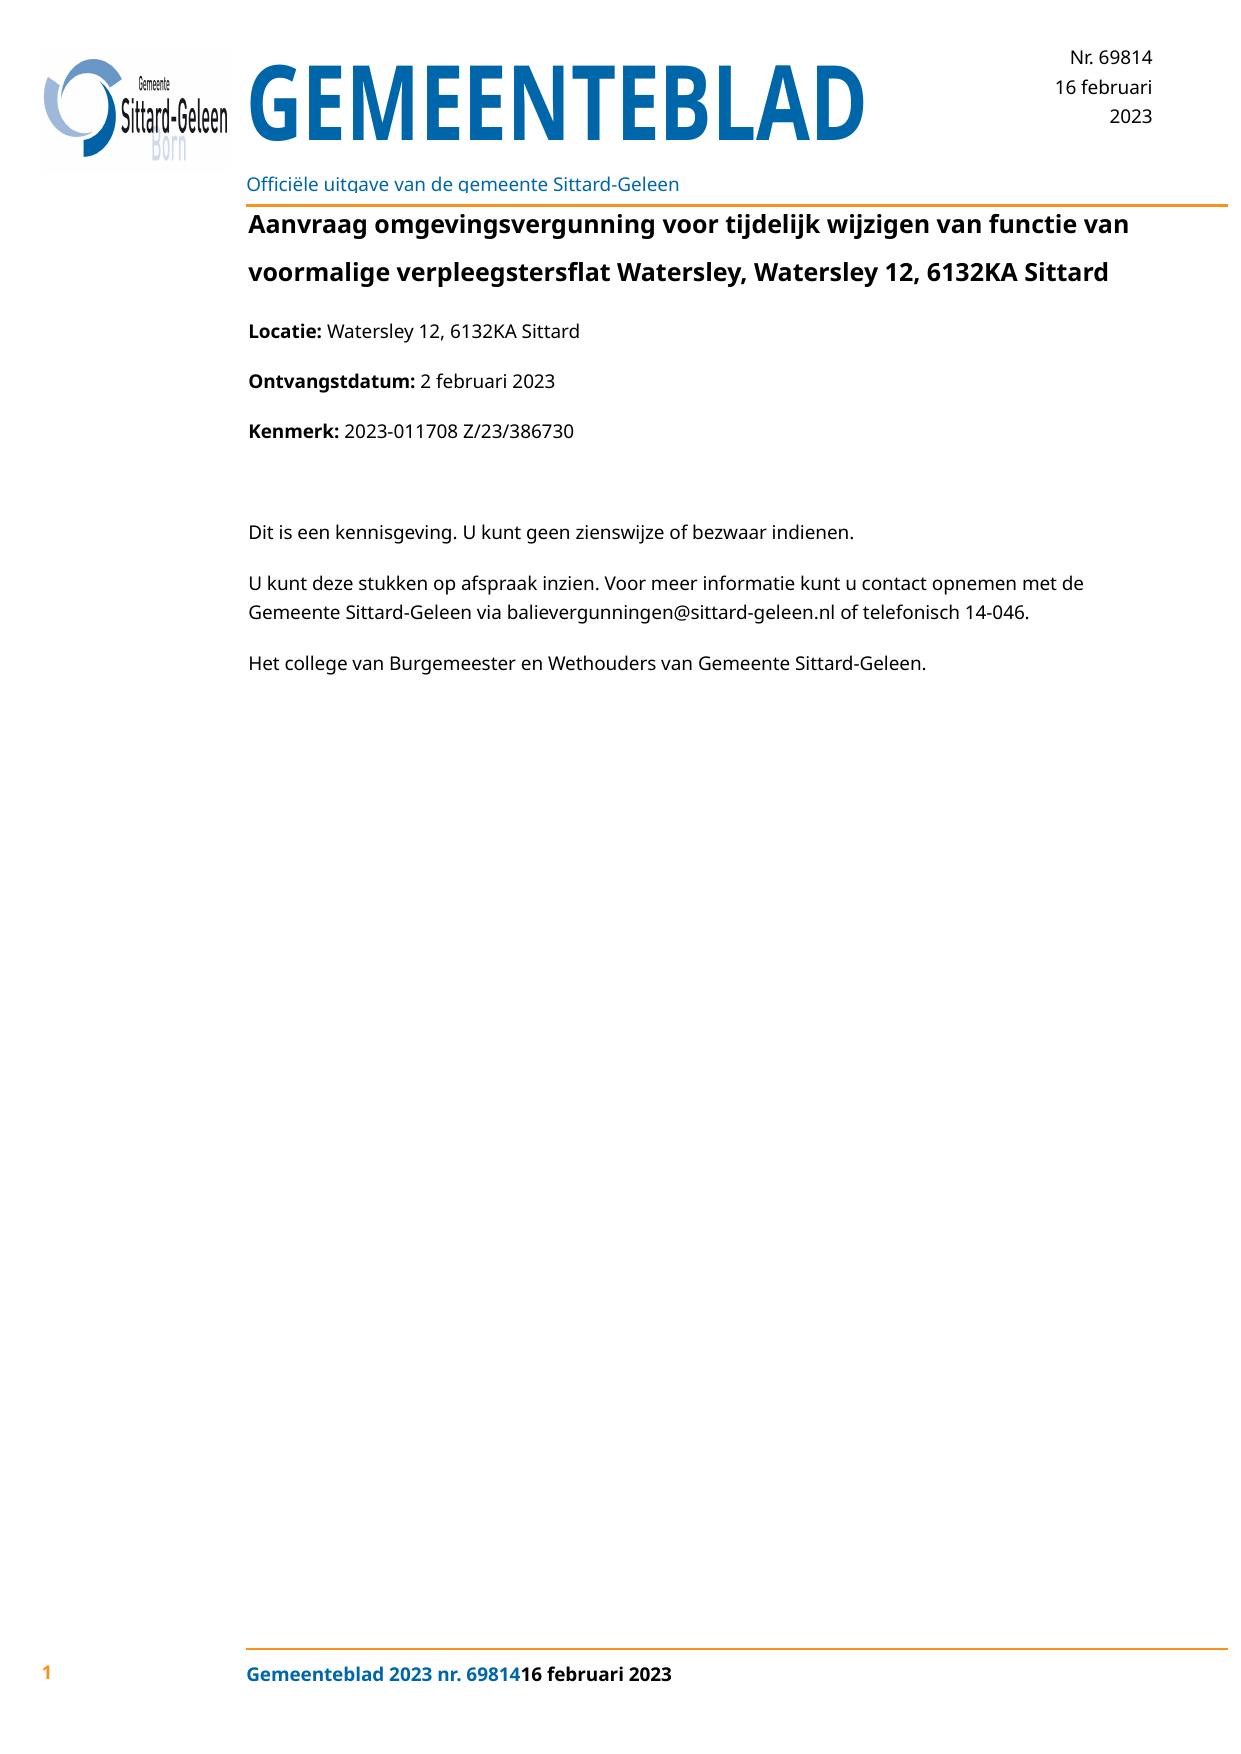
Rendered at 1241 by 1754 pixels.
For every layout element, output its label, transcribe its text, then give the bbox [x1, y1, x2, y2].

text Het college van Burgemeester en Wethouders van Gemeente Sittard-Geleen. [248, 650, 1152, 676]
text Locatie: Watersley 12, 6132KA Sittard [248, 318, 1152, 344]
text Dit is een kennisgeving. U kunt geen zienswijze of bezwaar indienen. [248, 519, 1152, 545]
picture [41, 47, 231, 172]
text Aanvraag omgevingsvergunning voor tijdelijk wijzigen van functie van voormalige verpleegstersflat Watersley, Watersley 12, 6132KA Sittard [248, 207, 1152, 288]
text Ontvangstdatum: 2 februari 2023 [248, 368, 1152, 394]
text Kenmerk: 2023-011708 Z/23/386730 [248, 419, 1152, 444]
text U kunt deze stukken op afspraak inzien. Voor meer informatie kunt u contact opnemen met de Gemeente Sittard-Geleen via balievergunningen@sittard-geleen.nl of telefonisch 14-046. [248, 570, 1152, 625]
